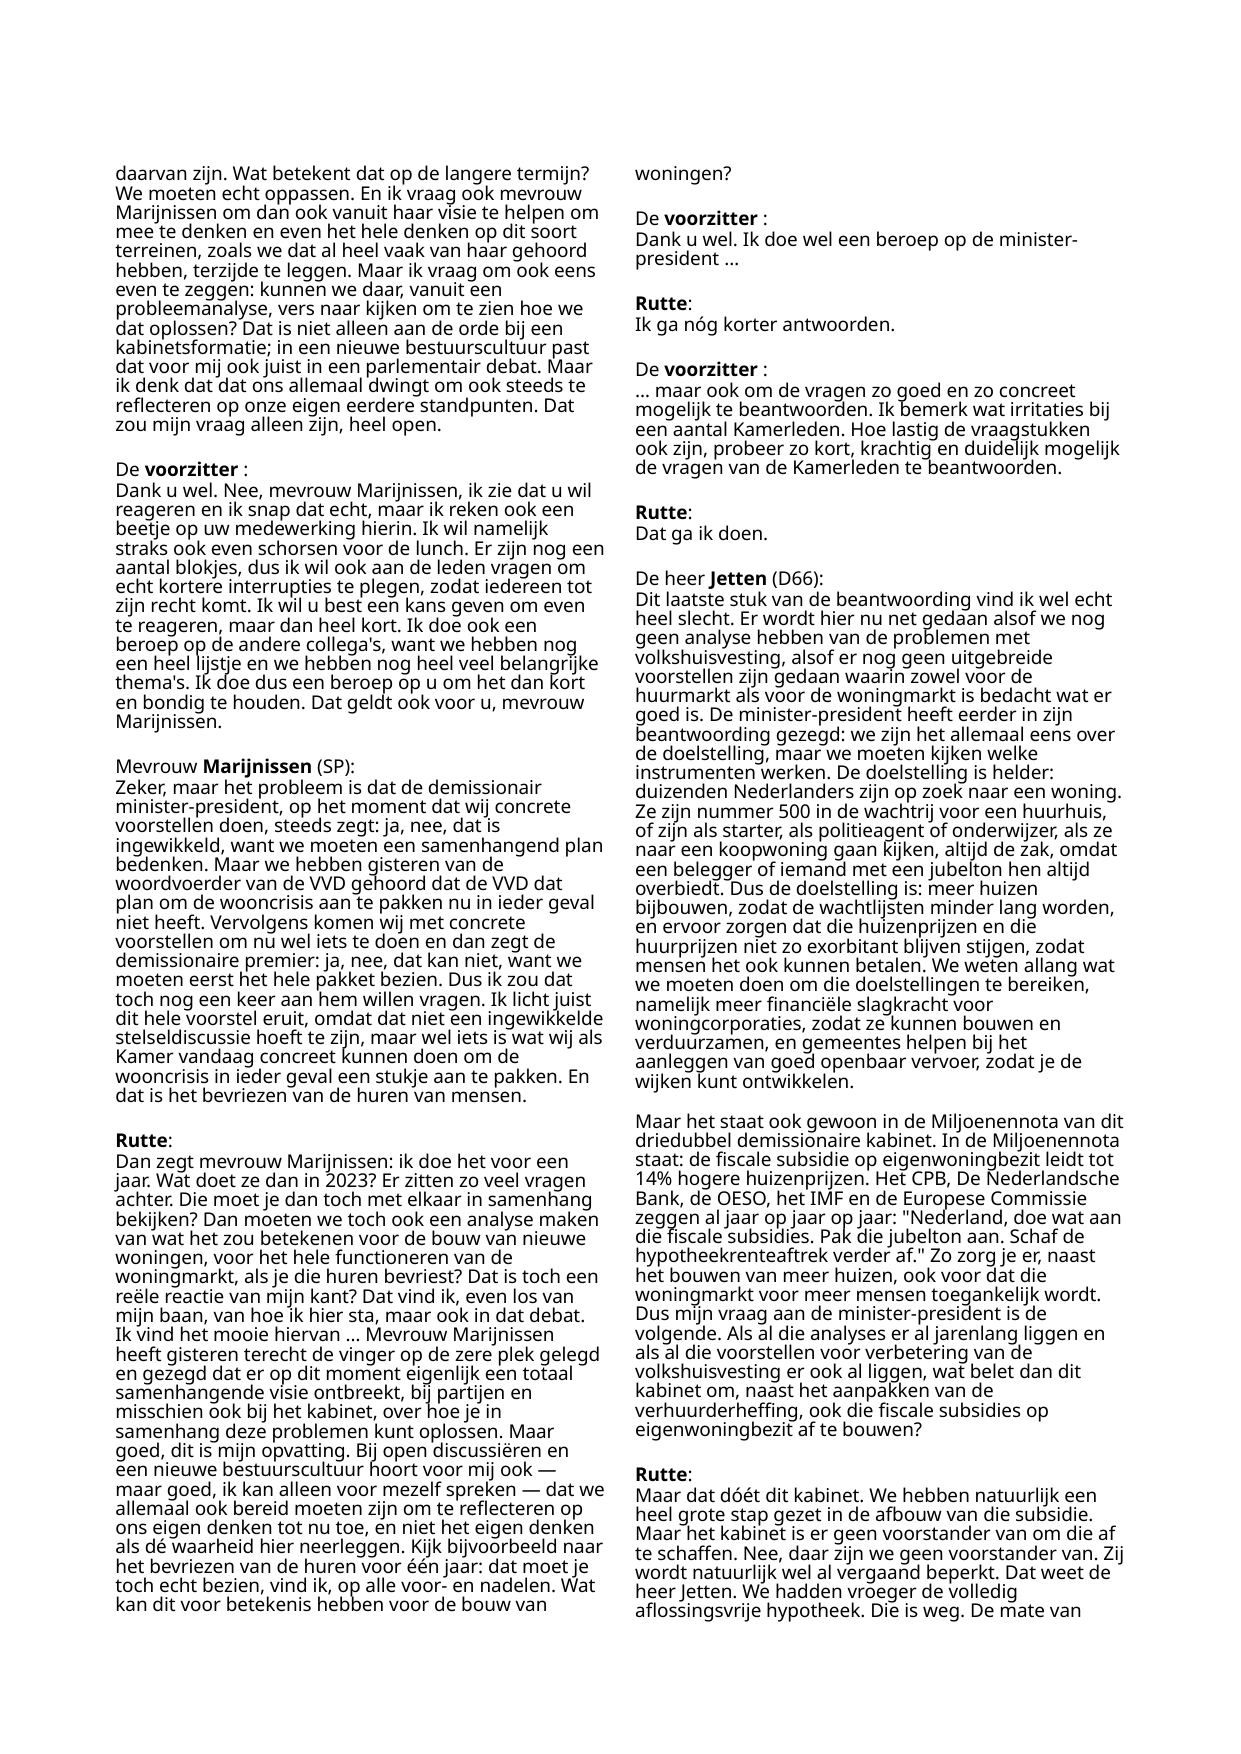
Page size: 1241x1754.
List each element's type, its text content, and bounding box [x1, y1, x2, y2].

text daarvan zijn. Wat betekent dat op de langere termijn? We moeten echt oppassen. En ik vraag ook mevrouw Marijnissen om dan ook vanuit haar visie te helpen om mee te denken en even het hele denken op dit soort terreinen, zoals we dat al heel vaak van haar gehoord hebben, terzijde te leggen. Maar ik vraag om ook eens even te zeggen: kunnen we daar, vanuit een probleemanalyse, vers naar kijken om te zien hoe we dat oplossen? Dat is niet alleen aan de orde bij een kabinetsformatie; in een nieuwe bestuurscultuur past dat voor mij ook juist in een parlementair debat. Maar ik denk dat dat ons allemaal dwingt om ook steeds te reflecteren op onze eigen eerdere standpunten. Dat zou mijn vraag alleen zijn, heel open. [115, 165, 605, 435]
text Dat ga ik doen. [635, 525, 1125, 544]
text woningen? [635, 165, 1125, 184]
text … maar ook om de vragen zo goed en zo concreet mogelijk te beantwoorden. Ik bemerk wat irritaties bij een aantal Kamerleden. Hoe lastig de vraagstukken ook zijn, probeer zo kort, krachtig en duidelijk mogelijk de vragen van de Kamerleden te beantwoorden. [635, 382, 1125, 478]
text Rutte: [115, 1127, 605, 1153]
text Rutte: [635, 291, 1125, 316]
text Zeker, maar het probleem is dat de demissionair minister-president, op het moment dat wij concrete voorstellen doen, steeds zegt: ja, nee, dat is ingewikkeld, want we moeten een samenhangend plan bedenken. Maar we hebben gisteren van de woordvoerder van de VVD gehoord dat de VVD dat plan om de wooncrisis aan te pakken nu in ieder geval niet heeft. Vervolgens komen wij met concrete voorstellen om nu wel iets te doen en dan zegt de demissionaire premier: ja, nee, dat kan niet, want we moeten eerst het hele pakket bezien. Dus ik zou dat toch nog een keer aan hem willen vragen. Ik licht juist dit hele voorstel eruit, omdat dat niet een ingewikkelde stelseldiscussie hoeft te zijn, maar wel iets is wat wij als Kamer vandaag concreet kunnen doen om de wooncrisis in ieder geval een stukje aan te pakken. En dat is het bevriezen van de huren van mensen. [115, 779, 605, 1106]
text Maar het staat ook gewoon in de Miljoenennota van dit driedubbel demissionaire kabinet. In de Miljoenennota staat: de fiscale subsidie op eigenwoningbezit leidt tot 14% hogere huizenprijzen. Het CPB, De Nederlandsche Bank, de OESO, het IMF en de Europese Commissie zeggen al jaar op jaar op jaar: "Nederland, doe wat aan die fiscale subsidies. Pak die jubelton aan. Schaf de hypotheekrenteaftrek verder af." Zo zorg je er, naast het bouwen van meer huizen, ook voor dat die woningmarkt voor meer mensen toegankelijk wordt. Dus mijn vraag aan de minister-president is de volgende. Als al die analyses er al jarenlang liggen en als al die voorstellen voor verbetering van de volkshuisvesting er ook al liggen, wat belet dan dit kabinet om, naast het aanpakken van de verhuurderheffing, ook die fiscale subsidies op eigenwoningbezit af te bouwen? [635, 1113, 1125, 1440]
text Dank u wel. Ik doe wel een beroep op de minister-president … [635, 231, 1125, 270]
text Dit laatste stuk van de beantwoording vind ik wel echt heel slecht. Er wordt hier nu net gedaan alsof we nog geen analyse hebben van de problemen met volkshuisvesting, alsof er nog geen uitgebreide voorstellen zijn gedaan waarin zowel voor de huurmarkt als voor de woningmarkt is bedacht wat er goed is. De minister-president heeft eerder in zijn beantwoording gezegd: we zijn het allemaal eens over de doelstelling, maar we moeten kijken welke instrumenten werken. De doelstelling is helder: duizenden Nederlanders zijn op zoek naar een woning. Ze zijn nummer 500 in de wachtrij voor een huurhuis, of zijn als starter, als politieagent of onderwijzer, als ze naar een koopwoning gaan kijken, altijd de zak, omdat een belegger of iemand met een jubelton hen altijd overbiedt. Dus de doelstelling is: meer huizen bijbouwen, zodat de wachtlijsten minder lang worden, en ervoor zorgen dat die huizenprijzen en die huurprijzen niet zo exorbitant blijven stijgen, zodat mensen het ook kunnen betalen. We weten allang wat we moeten doen om die doelstellingen te bereiken, namelijk meer financiële slagkracht voor woningcorporaties, zodat ze kunnen bouwen en verduurzamen, en gemeentes helpen bij het aanleggen van goed openbaar vervoer, zodat je de wijken kunt ontwikkelen. [635, 591, 1125, 1092]
text De voorzitter : [635, 356, 1125, 382]
text Mevrouw Marijnissen (SP): [115, 753, 605, 779]
text Dan zegt mevrouw Marijnissen: ik doe het voor een jaar. Wat doet ze dan in 2023? Er zitten zo veel vragen achter. Die moet je dan toch met elkaar in samenhang bekijken? Dan moeten we toch ook een analyse maken van wat het zou betekenen voor de bouw van nieuwe woningen, voor het hele functioneren van de woningmarkt, als je die huren bevriest? Dat is toch een reële reactie van mijn kant? Dat vind ik, even los van mijn baan, van hoe ik hier sta, maar ook in dat debat. Ik vind het mooie hiervan … Mevrouw Marijnissen heeft gisteren terecht de vinger op de zere plek gelegd en gezegd dat er op dit moment eigenlijk een totaal samenhangende visie ontbreekt, bij partijen en misschien ook bij het kabinet, over hoe je in samenhang deze problemen kunt oplossen. Maar goed, dit is mijn opvatting. Bij open discussiëren en een nieuwe bestuurscultuur hoort voor mij ook — maar goed, ik kan alleen voor mezelf spreken — dat we allemaal ook bereid moeten zijn om te reflecteren op ons eigen denken tot nu toe, en niet het eigen denken als dé waarheid hier neerleggen. Kijk bijvoorbeeld naar het bevriezen van de huren voor één jaar: dat moet je toch echt bezien, vind ik, op alle voor- en nadelen. Wat kan dit voor betekenis hebben voor de bouw van [115, 1153, 605, 1615]
text De voorzitter : [115, 456, 605, 482]
text Rutte: [635, 1461, 1125, 1487]
text De voorzitter : [635, 205, 1125, 231]
text Dank u wel. Nee, mevrouw Marijnissen, ik zie dat u wil reageren en ik snap dat echt, maar ik reken ook een beetje op uw medewerking hierin. Ik wil namelijk straks ook even schorsen voor de lunch. Er zijn nog een aantal blokjes, dus ik wil ook aan de leden vragen om echt kortere interrupties te plegen, zodat iedereen tot zijn recht komt. Ik wil u best een kans geven om even te reageren, maar dan heel kort. Ik doe ook een beroep op de andere collega's, want we hebben nog een heel lijstje en we hebben nog heel veel belangrijke thema's. Ik doe dus een beroep op u om het dan kort en bondig te houden. Dat geldt ook voor u, mevrouw Marijnissen. [115, 482, 605, 732]
text Maar dat dóét dit kabinet. We hebben natuurlijk een heel grote stap gezet in de afbouw van die subsidie. Maar het kabinet is er geen voorstander van om die af te schaffen. Nee, daar zijn we geen voorstander van. Zij wordt natuurlijk wel al vergaand beperkt. Dat weet de heer Jetten. We hadden vroeger de volledig aflossingsvrije hypotheek. Die is weg. De mate van [635, 1487, 1125, 1622]
text Rutte: [635, 499, 1125, 525]
text De heer Jetten (D66): [635, 565, 1125, 591]
text Ik ga nóg korter antwoorden. [635, 316, 1125, 336]
